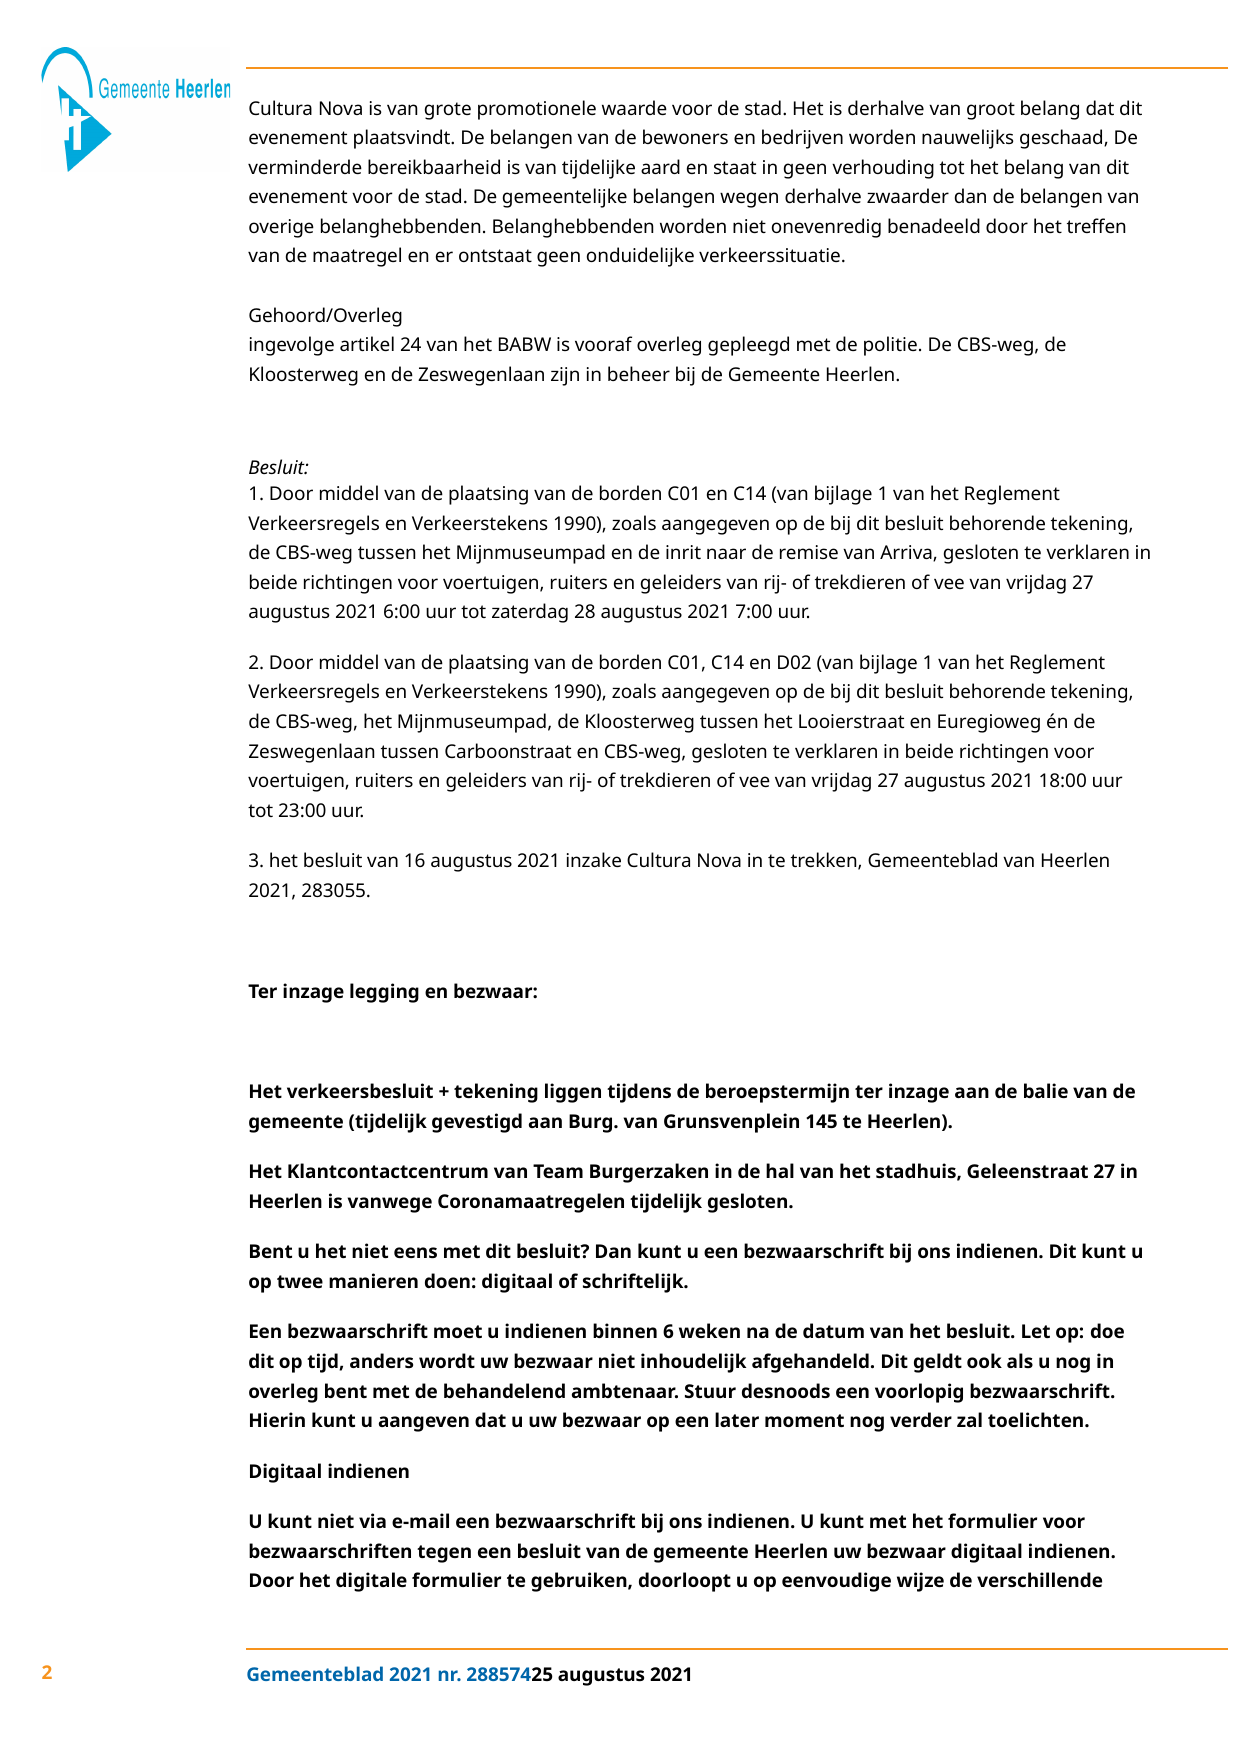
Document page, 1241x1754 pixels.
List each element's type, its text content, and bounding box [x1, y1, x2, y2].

text Bent u het niet eens met dit besluit? Dan kunt u een bezwaarschrift bij ons indienen. Dit kunt u op twee manieren doen: digitaal of schriftelijk. [248, 1239, 1152, 1294]
text U kunt niet via e-mail een bezwaarschrift bij ons indienen. U kunt met het formulier voor bezwaarschriften tegen een besluit van de gemeente Heerlen uw bezwaar digitaal indienen. Door het digitale formulier te gebruiken, doorloopt u op eenvoudige wijze de verschillende [248, 1508, 1152, 1593]
text 2. Door middel van de plaatsing van de borden C01, C14 en D02 (van bijlage 1 van het Reglement Verkeersregels en Verkeerstekens 1990), zoals aangegeven op de bij dit besluit behorende tekening, de CBS-weg, het Mijnmuseumpad, de Kloosterweg tussen het Looierstraat en Euregioweg én de Zeswegenlaan tussen Carboonstraat en CBS-weg, gesloten te verklaren in beide richtingen voor voertuigen, ruiters en geleiders van rij- of trekdieren of vee van vrijdag 27 augustus 2021 18:00 uur tot 23:00 uur. [248, 649, 1152, 823]
text Cultura Nova is van grote promotionele waarde voor de stad. Het is derhalve van groot belang dat dit evenement plaatsvindt. De belangen van de bewoners en bedrijven worden nauwelijks geschaad, De verminderde bereikbaarheid is van tijdelijke aard en staat in geen verhouding tot het belang van dit evenement voor de stad. De gemeentelijke belangen wegen derhalve zwaarder dan de belangen van overige belanghebbenden. Belanghebbenden worden niet onevenredig benadeeld door het treffen van de maatregel en er ontstaat geen onduidelijke verkeerssituatie. [248, 95, 1152, 268]
text Een bezwaarschrift moet u indienen binnen 6 weken na de datum van het besluit. Let op: doe dit op tijd, anders wordt uw bezwaar niet inhoudelijk afgehandeld. Dit geldt ook als u nog in overleg bent met de behandelend ambtenaar. Stuur desnoods een voorlopig bezwaarschrift. Hierin kunt u aangeven dat u uw bezwaar op een later moment nog verder zal toelichten. [248, 1319, 1152, 1433]
picture [41, 47, 231, 172]
text 3. het besluit van 16 augustus 2021 inzake Cultura Nova in te trekken, Gemeenteblad van Heerlen 2021, 283055. [248, 847, 1152, 903]
text Digitaal indienen [248, 1458, 1152, 1483]
text Besluit: [248, 454, 1152, 480]
text Gehoord/Overleg [248, 302, 1152, 328]
text ingevolge artikel 24 van het BABW is vooraf overleg gepleegd met de politie. De CBS-weg, de Kloosterweg en de Zeswegenlaan zijn in beheer bij de Gemeente Heerlen. [248, 331, 1152, 387]
text 1. Door middel van de plaatsing van de borden C01 en C14 (van bijlage 1 van het Reglement Verkeersregels en Verkeerstekens 1990), zoals aangegeven op de bij dit besluit behorende tekening, de CBS-weg tussen het Mijnmuseumpad en de inrit naar de remise van Arriva, gesloten te verklaren in beide richtingen voor voertuigen, ruiters en geleiders van rij- of trekdieren of vee van vrijdag 27 augustus 2021 6:00 uur tot zaterdag 28 augustus 2021 7:00 uur. [248, 480, 1152, 624]
picture [41, 47, 59, 70]
text Het Klantcontactcentrum van Team Burgerzaken in de hal van het stadhuis, Geleenstraat 27 in Heerlen is vanwege Coronamaatregelen tijdelijk gesloten. [248, 1159, 1152, 1214]
text Het verkeersbesluit + tekening liggen tijdens de beroepstermijn ter inzage aan de balie van de gemeente (tijdelijk gevestigd aan Burg. van Grunsvenplein 145 te Heerlen). [248, 1079, 1152, 1134]
text Ter inzage legging en bezwaar: [248, 978, 1152, 1003]
